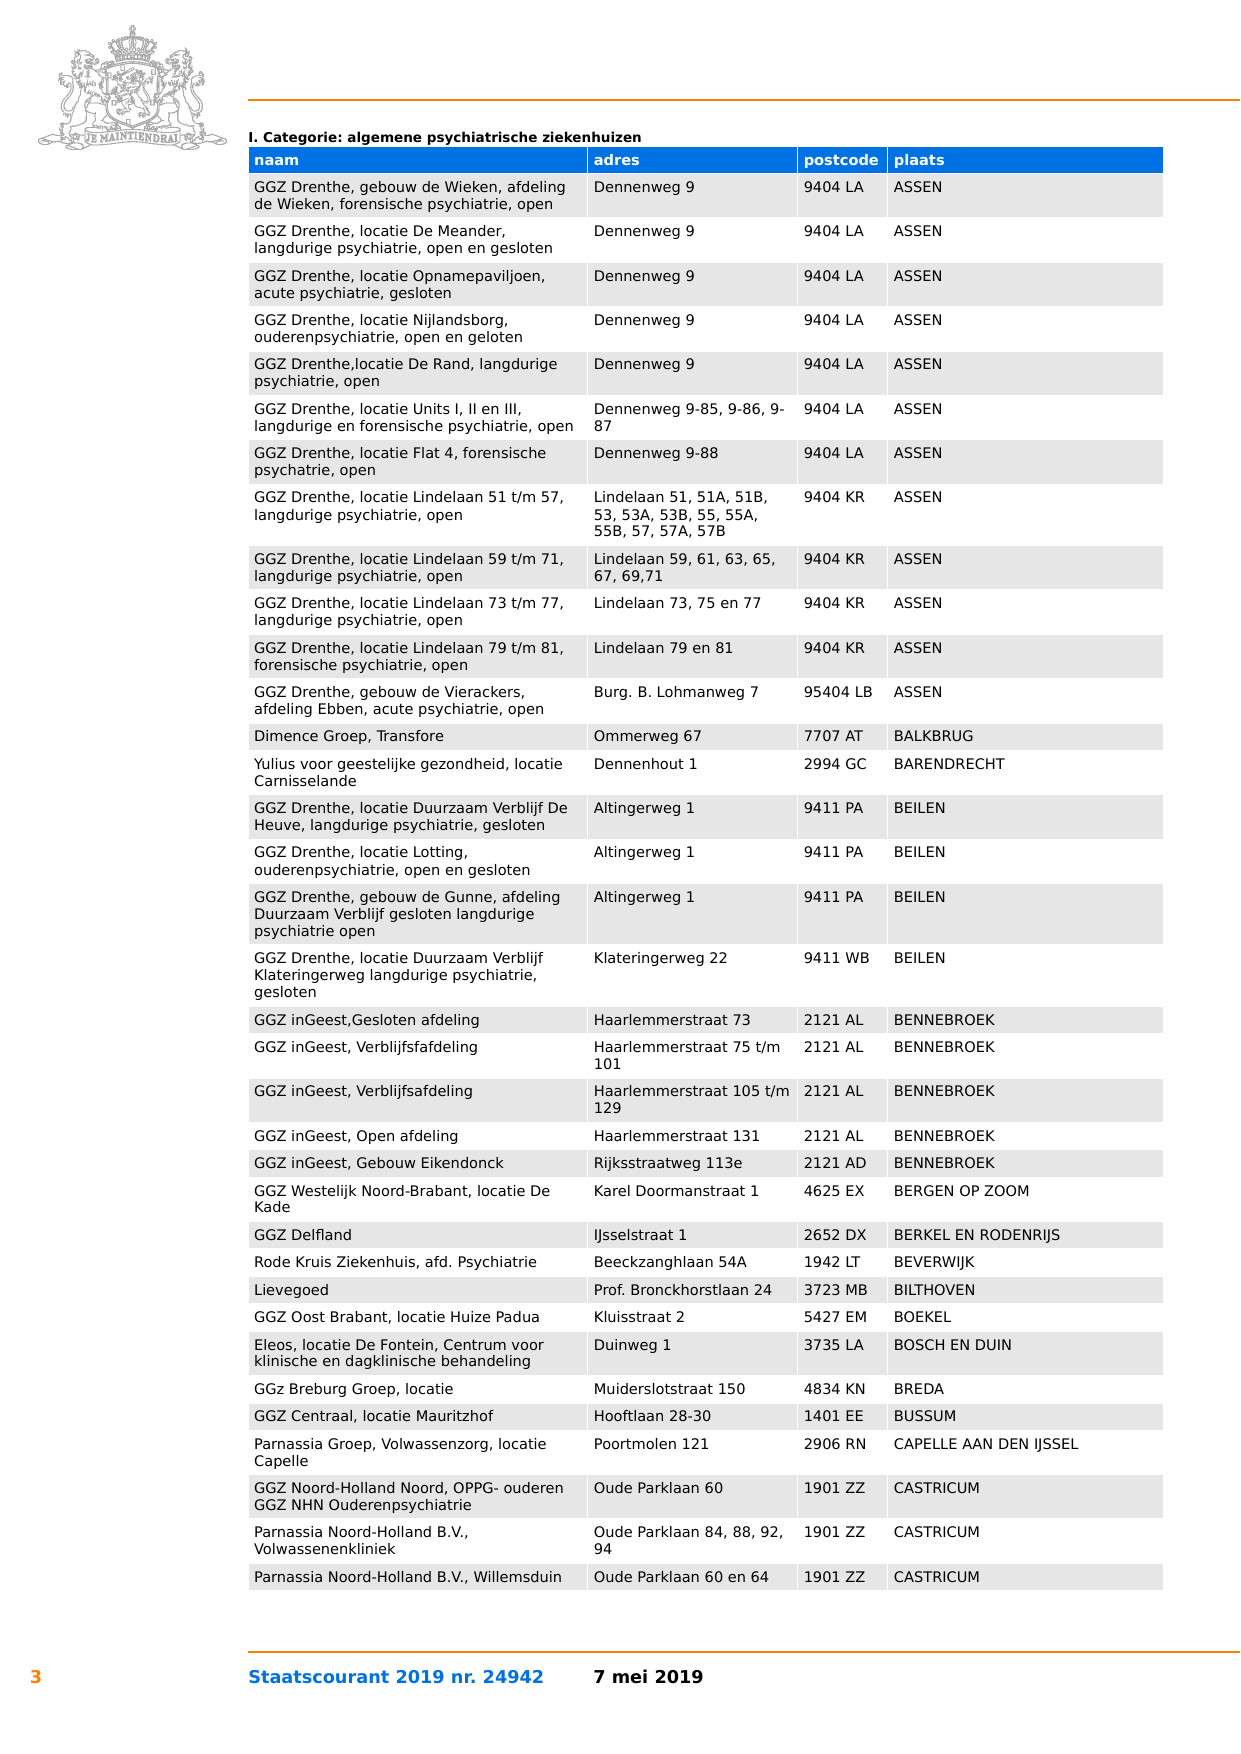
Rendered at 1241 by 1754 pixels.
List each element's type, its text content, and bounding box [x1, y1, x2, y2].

table_cell 1901 ZZ [798, 1475, 887, 1518]
table_cell naam [249, 147, 587, 173]
table_cell GGZ Drenthe, locatie Flat 4, forensische psychatrie, open [249, 440, 587, 484]
table_cell Haarlemmerstraat 131 [588, 1123, 797, 1149]
table_cell GGZ inGeest, Open afdeling [249, 1123, 587, 1149]
table_cell GGZ Drenthe, locatie Units I, II en III, langdurige en forensische psychiatrie, open [249, 396, 587, 439]
table_cell BENNEBROEK [888, 1034, 1163, 1077]
table_cell 9404 KR [798, 635, 887, 678]
table_cell 1901 ZZ [798, 1564, 887, 1590]
table_cell Parnassia Noord-Holland B.V., Willemsduin [249, 1564, 587, 1590]
table_cell Lindelaan 79 en 81 [588, 635, 797, 678]
table_cell CASTRICUM [888, 1520, 1163, 1563]
table_cell 2121 AL [798, 1007, 887, 1033]
table_cell postcode [798, 147, 887, 173]
table_cell Kluisstraat 2 [588, 1304, 797, 1331]
table_cell ASSEN [888, 396, 1163, 439]
table_cell 9404 LA [798, 440, 887, 484]
table_cell Dennenweg 9 [588, 174, 797, 217]
table_cell GGZ Delfland [249, 1222, 587, 1248]
table_cell 4834 KN [798, 1376, 887, 1402]
table_cell GGZ inGeest, Verblijfsfafdeling [249, 1034, 587, 1077]
table_cell BERGEN OP ZOOM [888, 1178, 1163, 1221]
table_cell GGZ Oost Brabant, locatie Huize Padua [249, 1304, 587, 1331]
table_cell plaats [888, 147, 1163, 173]
table_cell 95404 LB [798, 679, 887, 722]
table_cell 2121 AL [798, 1123, 887, 1149]
table_cell BEILEN [888, 884, 1163, 944]
table_cell Dennenhout 1 [588, 751, 797, 794]
table_cell Haarlemmerstraat 105 t/m 129 [588, 1079, 797, 1122]
table_cell Rijksstraatweg 113e [588, 1150, 797, 1177]
table_cell 2121 AD [798, 1150, 887, 1177]
table_cell ASSEN [888, 590, 1163, 634]
table_cell BILTHOVEN [888, 1277, 1163, 1303]
table_cell BERKEL EN RODENRIJS [888, 1222, 1163, 1248]
table_cell GGZ Drenthe, locatie Lindelaan 51 t/m 57, langdurige psychiatrie, open [249, 485, 587, 545]
table_cell BUSSUM [888, 1404, 1163, 1430]
table_cell Dennenweg 9-85, 9-86, 9-87 [588, 396, 797, 439]
table_cell GGZ Drenthe, locatie De Meander, langdurige psychiatrie, open en gesloten [249, 219, 587, 262]
table_cell GGZ Drenthe, gebouw de Vierackers, afdeling Ebben, acute psychiatrie, open [249, 679, 587, 722]
table_cell adres [588, 147, 797, 173]
table_cell GGZ inGeest,Gesloten afdeling [249, 1007, 587, 1033]
table_cell Lievegoed [249, 1277, 587, 1303]
table_cell GGZ Drenthe, locatie Lindelaan 79 t/m 81, forensische psychiatrie, open [249, 635, 587, 678]
table_cell Prof. Bronckhorstlaan 24 [588, 1277, 797, 1303]
table_cell Parnassia Noord-Holland B.V., Volwassenenkliniek [249, 1520, 587, 1563]
table_cell 9411 WB [798, 945, 887, 1006]
table_cell 4625 EX [798, 1178, 887, 1221]
table_cell GGZ Drenthe, locatie Lotting, ouderenpsychiatrie, open en gesloten [249, 840, 587, 883]
table_cell Dimence Groep, Transfore [249, 724, 587, 750]
table_cell 9404 KR [798, 485, 887, 545]
table_cell GGZ inGeest, Verblijfsafdeling [249, 1079, 587, 1122]
table_cell Altingerweg 1 [588, 840, 797, 883]
table_cell 1942 LT [798, 1250, 887, 1276]
table_cell 2906 RN [798, 1431, 887, 1474]
table_cell GGZ Drenthe, locatie Lindelaan 59 t/m 71, langdurige psychiatrie, open [249, 546, 587, 589]
table_cell 5427 EM [798, 1304, 887, 1331]
table_cell Lindelaan 51, 51A, 51B, 53, 53A, 53B, 55, 55A, 55B, 57, 57A, 57B [588, 485, 797, 545]
picture [38, 25, 227, 150]
table_cell Burg. B. Lohmanweg 7 [588, 679, 797, 722]
table_cell 9404 KR [798, 546, 887, 589]
table_cell Klateringerweg 22 [588, 945, 797, 1006]
table_cell ASSEN [888, 635, 1163, 678]
table_cell BENNEBROEK [888, 1079, 1163, 1122]
table_cell GGZ Drenthe, gebouw de Wieken, afdeling de Wieken, forensische psychiatrie, open [249, 174, 587, 217]
table_cell ASSEN [888, 546, 1163, 589]
table_cell Lindelaan 73, 75 en 77 [588, 590, 797, 634]
table_cell Oude Parklaan 60 en 64 [588, 1564, 797, 1590]
table_cell Karel Doormanstraat 1 [588, 1178, 797, 1221]
table_cell IJsselstraat 1 [588, 1222, 797, 1248]
table_cell 9404 LA [798, 174, 887, 217]
table_cell Hooftlaan 28-30 [588, 1404, 797, 1430]
table_cell 1401 EE [798, 1404, 887, 1430]
table_cell 3735 LA [798, 1332, 887, 1375]
table_cell BENNEBROEK [888, 1007, 1163, 1033]
table_cell 9404 LA [798, 263, 887, 306]
table_cell 3723 MB [798, 1277, 887, 1303]
table_cell GGZ Drenthe, locatie Lindelaan 73 t/m 77, langdurige psychiatrie, open [249, 590, 587, 634]
table_cell Oude Parklaan 84, 88, 92, 94 [588, 1520, 797, 1563]
table_cell BEILEN [888, 795, 1163, 839]
table_cell Beeckzanghlaan 54A [588, 1250, 797, 1276]
table_cell Ommerweg 67 [588, 724, 797, 750]
table_cell Haarlemmerstraat 73 [588, 1007, 797, 1033]
table_cell Altingerweg 1 [588, 884, 797, 944]
table_cell BREDA [888, 1376, 1163, 1402]
table_cell Poortmolen 121 [588, 1431, 797, 1474]
table_cell ASSEN [888, 219, 1163, 262]
table_cell 9404 LA [798, 396, 887, 439]
table_cell 2994 GC [798, 751, 887, 794]
table_cell Haarlemmerstraat 75 t/m 101 [588, 1034, 797, 1077]
table_cell 9411 PA [798, 795, 887, 839]
table_cell ASSEN [888, 485, 1163, 545]
table_cell BALKBRUG [888, 724, 1163, 750]
table_cell GGZ Drenthe, gebouw de Gunne, afdeling Duurzaam Verblijf gesloten langdurige psychiatrie open [249, 884, 587, 944]
table_cell GGZ Drenthe, locatie Nijlandsborg, ouderenpsychiatrie, open en geloten [249, 307, 587, 351]
table_cell Dennenweg 9 [588, 263, 797, 306]
table_cell BARENDRECHT [888, 751, 1163, 794]
table_cell GGZ Drenthe, locatie Duurzaam Verblijf Klateringerweg langdurige psychiatrie, gesloten [249, 945, 587, 1006]
table_cell GGZ Drenthe,locatie De Rand, langdurige psychiatrie, open [249, 352, 587, 395]
table_cell GGZ Drenthe, locatie Duurzaam Verblijf De Heuve, langdurige psychiatrie, gesloten [249, 795, 587, 839]
table_cell GGZ Drenthe, locatie Opnamepaviljoen, acute psychiatrie, gesloten [249, 263, 587, 306]
table_cell GGZ Centraal, locatie Mauritzhof [249, 1404, 587, 1430]
table_cell ASSEN [888, 263, 1163, 306]
table_cell 9411 PA [798, 884, 887, 944]
table_cell BENNEBROEK [888, 1123, 1163, 1149]
table_cell ASSEN [888, 440, 1163, 484]
table_cell Lindelaan 59, 61, 63, 65, 67, 69,71 [588, 546, 797, 589]
table_cell ASSEN [888, 679, 1163, 722]
table_cell 9411 PA [798, 840, 887, 883]
table_cell GGz Breburg Groep, locatie [249, 1376, 587, 1402]
table_cell 2652 DX [798, 1222, 887, 1248]
table_cell ASSEN [888, 307, 1163, 351]
table_cell Dennenweg 9 [588, 352, 797, 395]
table_cell CAPELLE AAN DEN IJSSEL [888, 1431, 1163, 1474]
table_cell 2121 AL [798, 1034, 887, 1077]
table_cell Duinweg 1 [588, 1332, 797, 1375]
table_cell GGZ inGeest, Gebouw Eikendonck [249, 1150, 587, 1177]
table_cell Parnassia Groep, Volwassenzorg, locatie Capelle [249, 1431, 587, 1474]
table_cell 1901 ZZ [798, 1520, 887, 1563]
table_cell BEVERWIJK [888, 1250, 1163, 1276]
table_cell GGZ Westelijk Noord-Brabant, locatie De Kade [249, 1178, 587, 1221]
table_cell 9404 LA [798, 352, 887, 395]
table_cell CASTRICUM [888, 1564, 1163, 1590]
table_cell CASTRICUM [888, 1475, 1163, 1518]
table_cell BOSCH EN DUIN [888, 1332, 1163, 1375]
table_cell Eleos, locatie De Fontein, Centrum voor klinische en dagklinische behandeling [249, 1332, 587, 1375]
table_cell BEILEN [888, 840, 1163, 883]
table_cell Yulius voor geestelijke gezondheid, locatie Carnisselande [249, 751, 587, 794]
table_cell Dennenweg 9 [588, 307, 797, 351]
table_cell Rode Kruis Ziekenhuis, afd. Psychiatrie [249, 1250, 587, 1276]
table_cell GGZ Noord-Holland Noord, OPPG- ouderen GGZ NHN Ouderenpsychiatrie [249, 1475, 587, 1518]
table_header I. Categorie: algemene psychiatrische ziekenhuizen [248, 130, 1163, 146]
table_cell 9404 KR [798, 590, 887, 634]
table_cell Muiderslotstraat 150 [588, 1376, 797, 1402]
table_cell BOEKEL [888, 1304, 1163, 1331]
table_cell 9404 LA [798, 307, 887, 351]
table_cell 2121 AL [798, 1079, 887, 1122]
table_cell 7707 AT [798, 724, 887, 750]
table_cell Dennenweg 9 [588, 219, 797, 262]
table_cell BEILEN [888, 945, 1163, 1006]
table_cell BENNEBROEK [888, 1150, 1163, 1177]
table_cell Altingerweg 1 [588, 795, 797, 839]
table_cell ASSEN [888, 352, 1163, 395]
table_cell ASSEN [888, 174, 1163, 217]
table_cell Oude Parklaan 60 [588, 1475, 797, 1518]
table_cell 9404 LA [798, 219, 887, 262]
table_cell Dennenweg 9-88 [588, 440, 797, 484]
